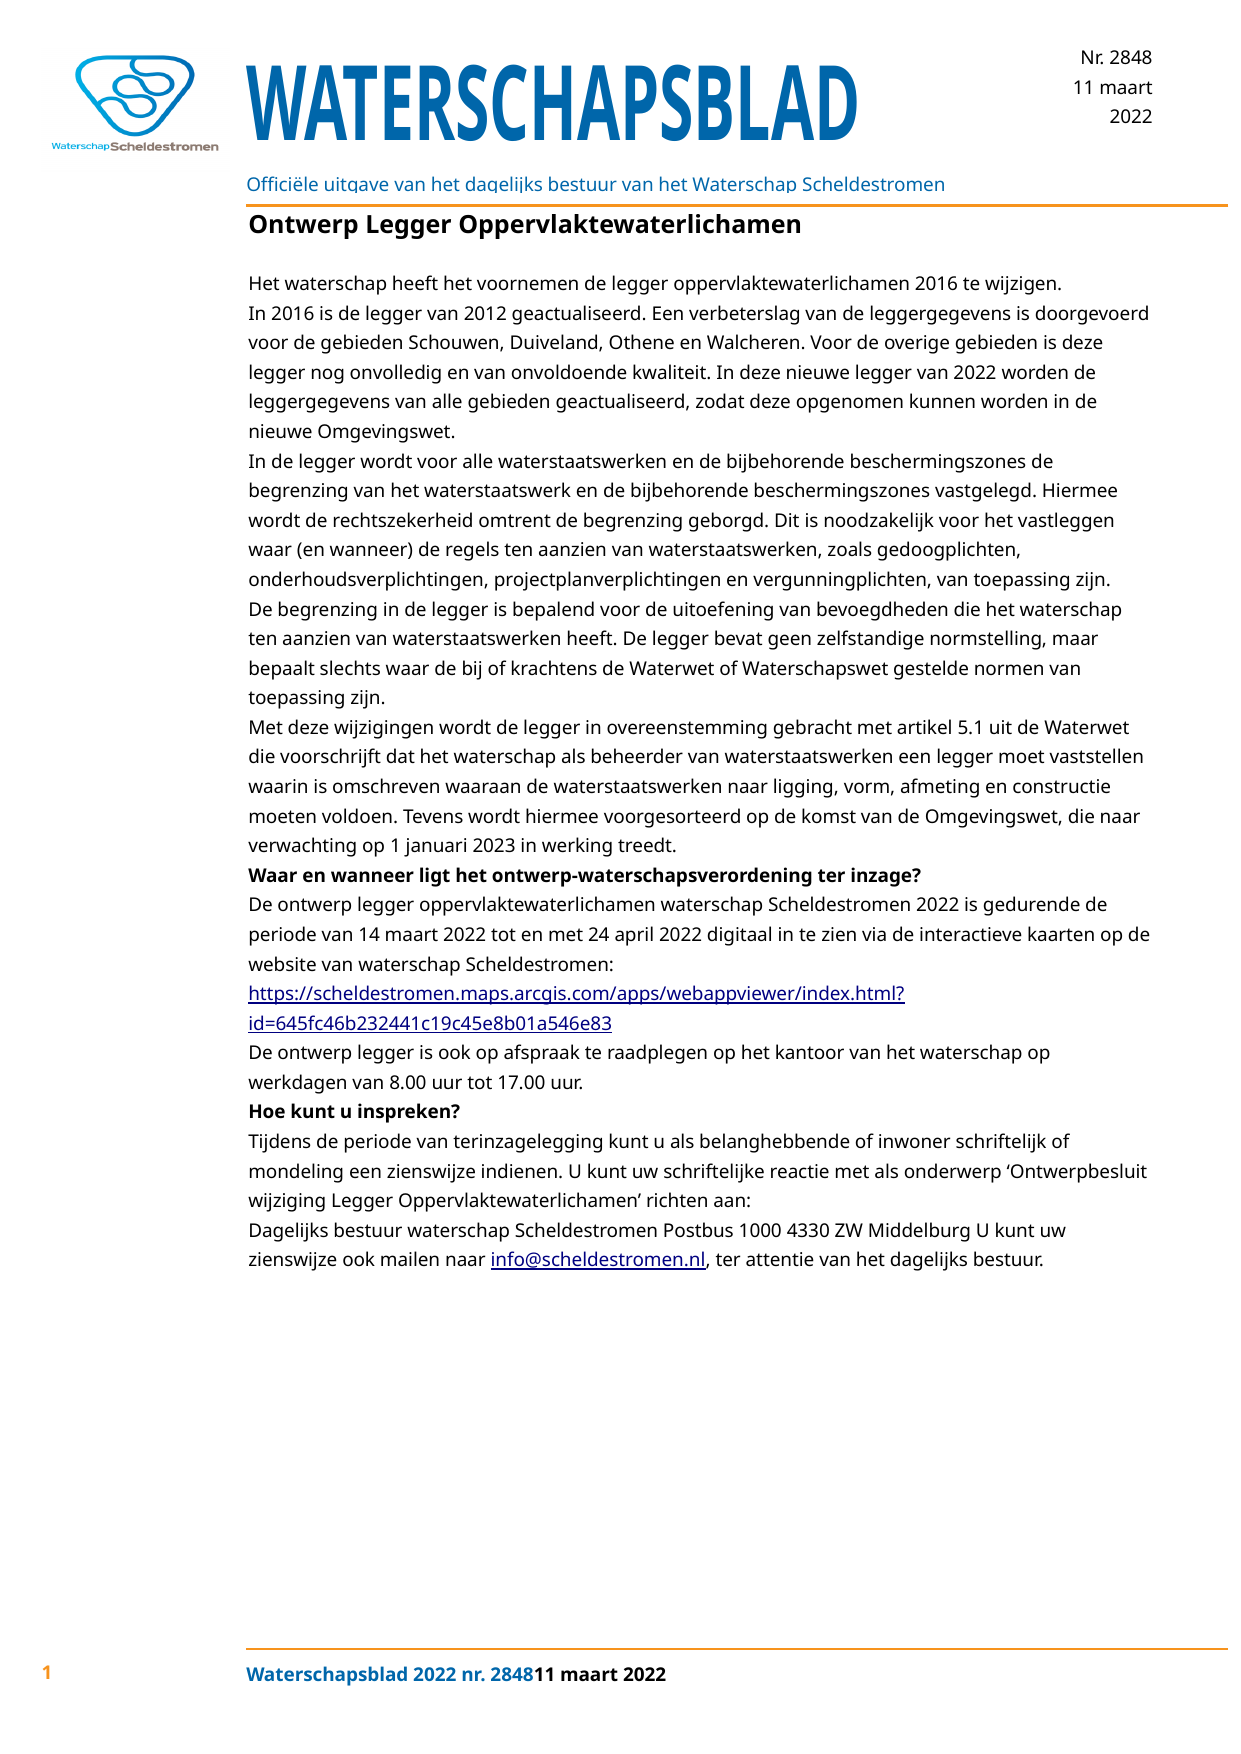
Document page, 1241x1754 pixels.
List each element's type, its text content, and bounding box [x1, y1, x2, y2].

text De ontwerp legger oppervlaktewaterlichamen waterschap Scheldestromen 2022 is gedurende de periode van 14 maart 2022 tot en met 24 april 2022 digitaal in te zien via de interactieve kaarten op de website van waterschap Scheldestromen: [248, 892, 1152, 976]
text Het waterschap heeft het voornemen de legger oppervlaktewaterlichamen 2016 te wijzigen. [248, 270, 1152, 296]
text In de legger wordt voor alle waterstaatswerken en de bijbehorende beschermingszones de begrenzing van het waterstaatswerk en de bijbehorende beschermingszones vastgelegd. Hiermee wordt de rechtszekerheid omtrent de begrenzing geborgd. Dit is noodzakelijk voor het vastleggen waar (en wanneer) de regels ten aanzien van waterstaatswerken, zoals gedoogplichten, onderhoudsverplichtingen, projectplanverplichtingen en vergunningplichten, van toepassing zijn. [248, 448, 1152, 592]
picture [41, 47, 231, 172]
text Ontwerp Legger Oppervlaktewaterlichamen [248, 207, 1152, 241]
text De begrenzing in de legger is bepalend voor de uitoefening van bevoegdheden die het waterschap ten aanzien van waterstaatswerken heeft. De legger bevat geen zelfstandige normstelling, maar bepaalt slechts waar de bij of krachtens de Waterwet of Waterschapswet gestelde normen van toepassing zijn. [248, 596, 1152, 710]
text Tijdens de periode van terinzagelegging kunt u als belanghebbende of inwoner schriftelijk of mondeling een zienswijze indienen. U kunt uw schriftelijke reactie met als onderwerp ‘Ontwerpbesluit wijziging Legger Oppervlaktewaterlichamen’ richten aan: [248, 1128, 1152, 1213]
text Dagelijks bestuur waterschap Scheldestromen Postbus 1000 4330 ZW Middelburg U kunt uw zienswijze ook mailen naar info@scheldestromen.nl, ter attentie van het dagelijks bestuur. [248, 1217, 1152, 1272]
text De ontwerp legger is ook op afspraak te raadplegen op het kantoor van het waterschap op werkdagen van 8.00 uur tot 17.00 uur. [248, 1039, 1152, 1095]
text https://scheldestromen.maps.arcgis.com/apps/webappviewer/index.html?id=645fc46b232441c19c45e8b01a546e83 [248, 980, 1152, 1036]
text Waar en wanneer ligt het ontwerp-waterschapsverordening ter inzage? [248, 862, 1152, 888]
text In 2016 is de legger van 2012 geactualiseerd. Een verbeterslag van de leggergegevens is doorgevoerd voor de gebieden Schouwen, Duiveland, Othene en Walcheren. Voor de overige gebieden is deze legger nog onvolledig en van onvoldoende kwaliteit. In deze nieuwe legger van 2022 worden de leggergegevens van alle gebieden geactualiseerd, zodat deze opgenomen kunnen worden in de nieuwe Omgevingswet. [248, 300, 1152, 444]
text Hoe kunt u inspreken? [248, 1099, 1152, 1124]
text Met deze wijzigingen wordt de legger in overeenstemming gebracht met artikel 5.1 uit de Waterwet die voorschrijft dat het waterschap als beheerder van waterstaatswerken een legger moet vaststellen waarin is omschreven waaraan de waterstaatswerken naar ligging, vorm, afmeting en constructie moeten voldoen. Tevens wordt hiermee voorgesorteerd op de komst van de Omgevingswet, die naar verwachting op 1 januari 2023 in werking treedt. [248, 714, 1152, 858]
